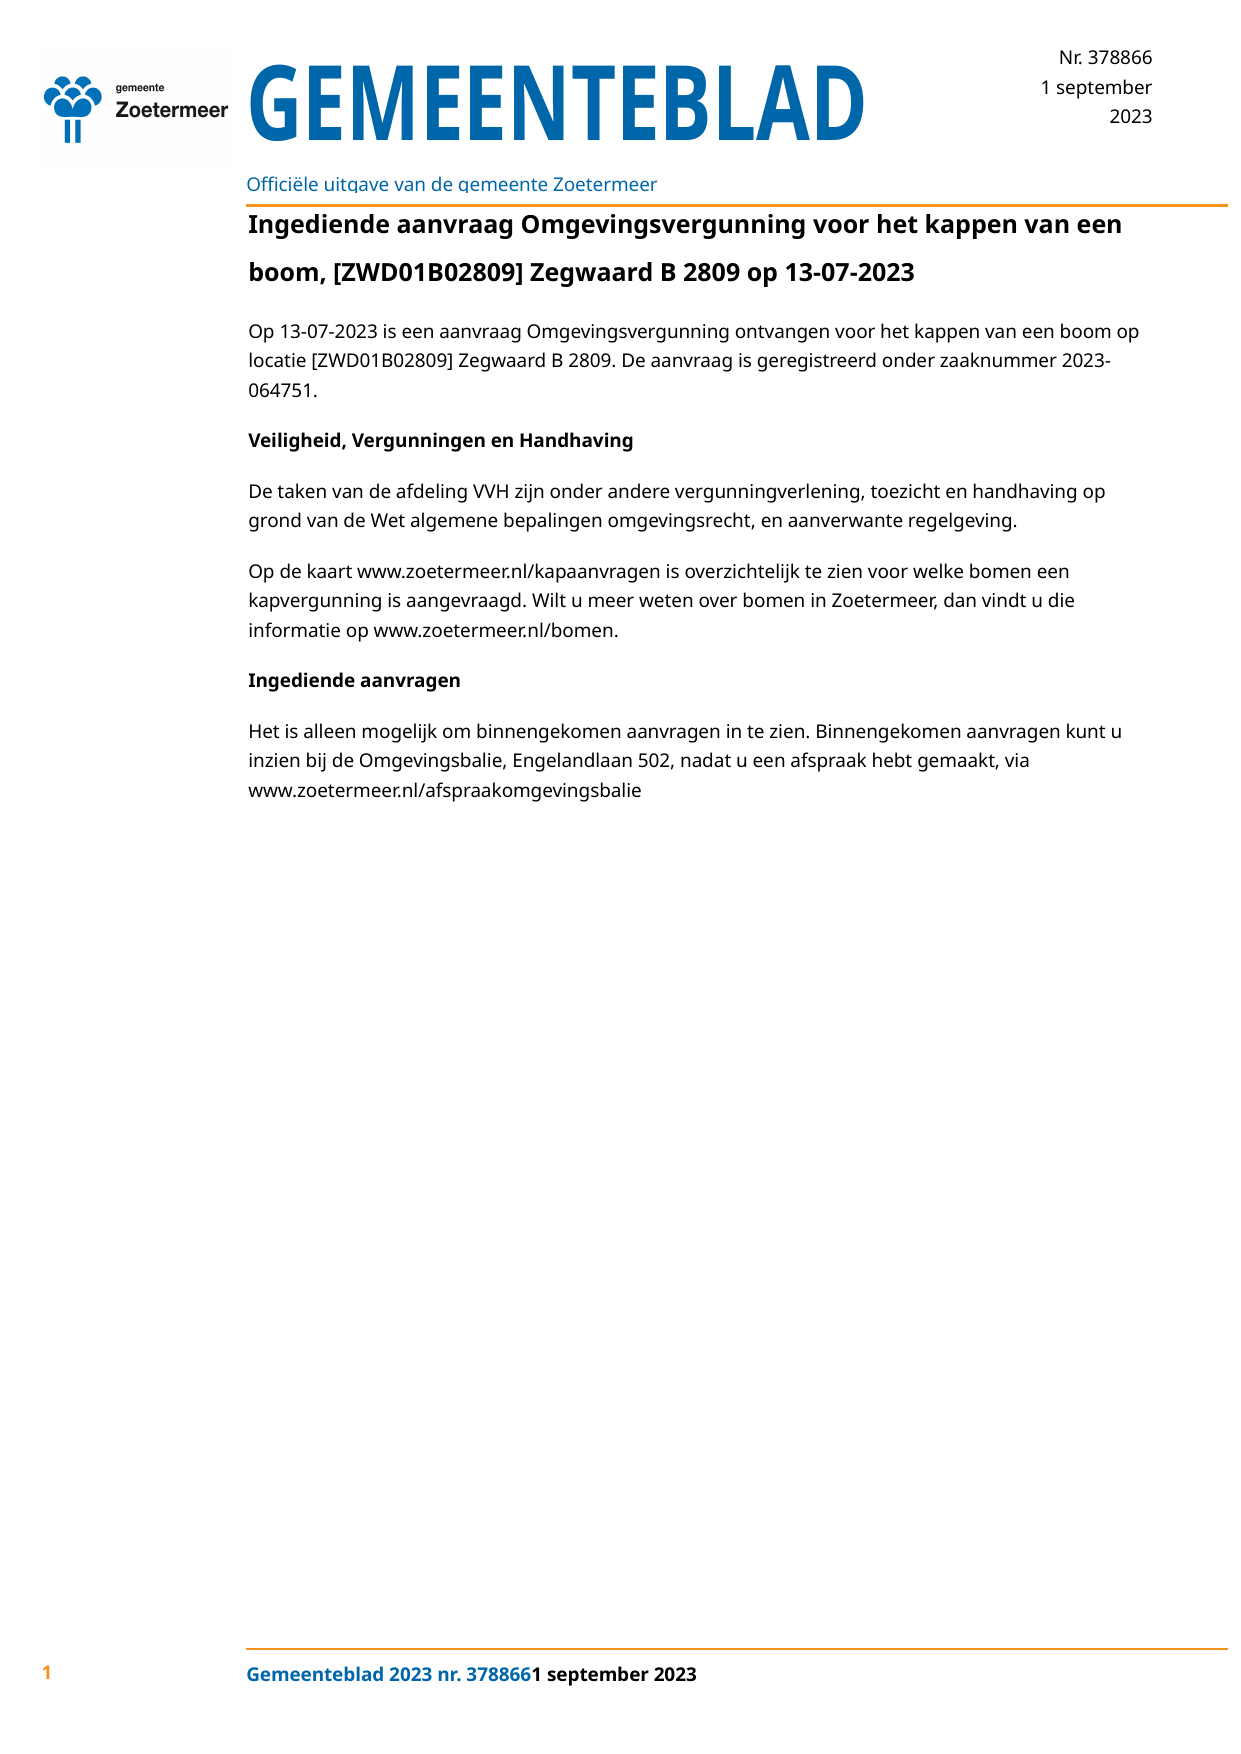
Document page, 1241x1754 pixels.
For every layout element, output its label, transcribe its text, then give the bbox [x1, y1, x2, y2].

text Veiligheid, Vergunningen en Handhaving [248, 427, 1152, 453]
text Op de kaart www.zoetermeer.nl/kapaanvragen is overzichtelijk te zien voor welke bomen een kapvergunning is aangevraagd. Wilt u meer weten over bomen in Zoetermeer, dan vindt u die informatie op www.zoetermeer.nl/bomen. [248, 558, 1152, 643]
text Ingediende aanvraag Omgevingsvergunning voor het kappen van een boom, [ZWD01B02809] Zegwaard B 2809 op 13-07-2023 [248, 207, 1152, 288]
text Op 13-07-2023 is een aanvraag Omgevingsvergunning ontvangen voor het kappen van een boom op locatie [ZWD01B02809] Zegwaard B 2809. De aanvraag is geregistreerd onder zaaknummer 2023-064751. [248, 318, 1152, 403]
text Ingediende aanvragen [248, 667, 1152, 693]
picture [41, 47, 231, 172]
text Het is alleen mogelijk om binnengekomen aanvragen in te zien. Binnengekomen aanvragen kunt u inzien bij de Omgevingsbalie, Engelandlaan 502, nadat u een afspraak hebt gemaakt, via www.zoetermeer.nl/afspraakomgevingsbalie [248, 718, 1152, 803]
text De taken van de afdeling VVH zijn onder andere vergunningverlening, toezicht en handhaving op grond van de Wet algemene bepalingen omgevingsrecht, en aanverwante regelgeving. [248, 478, 1152, 533]
